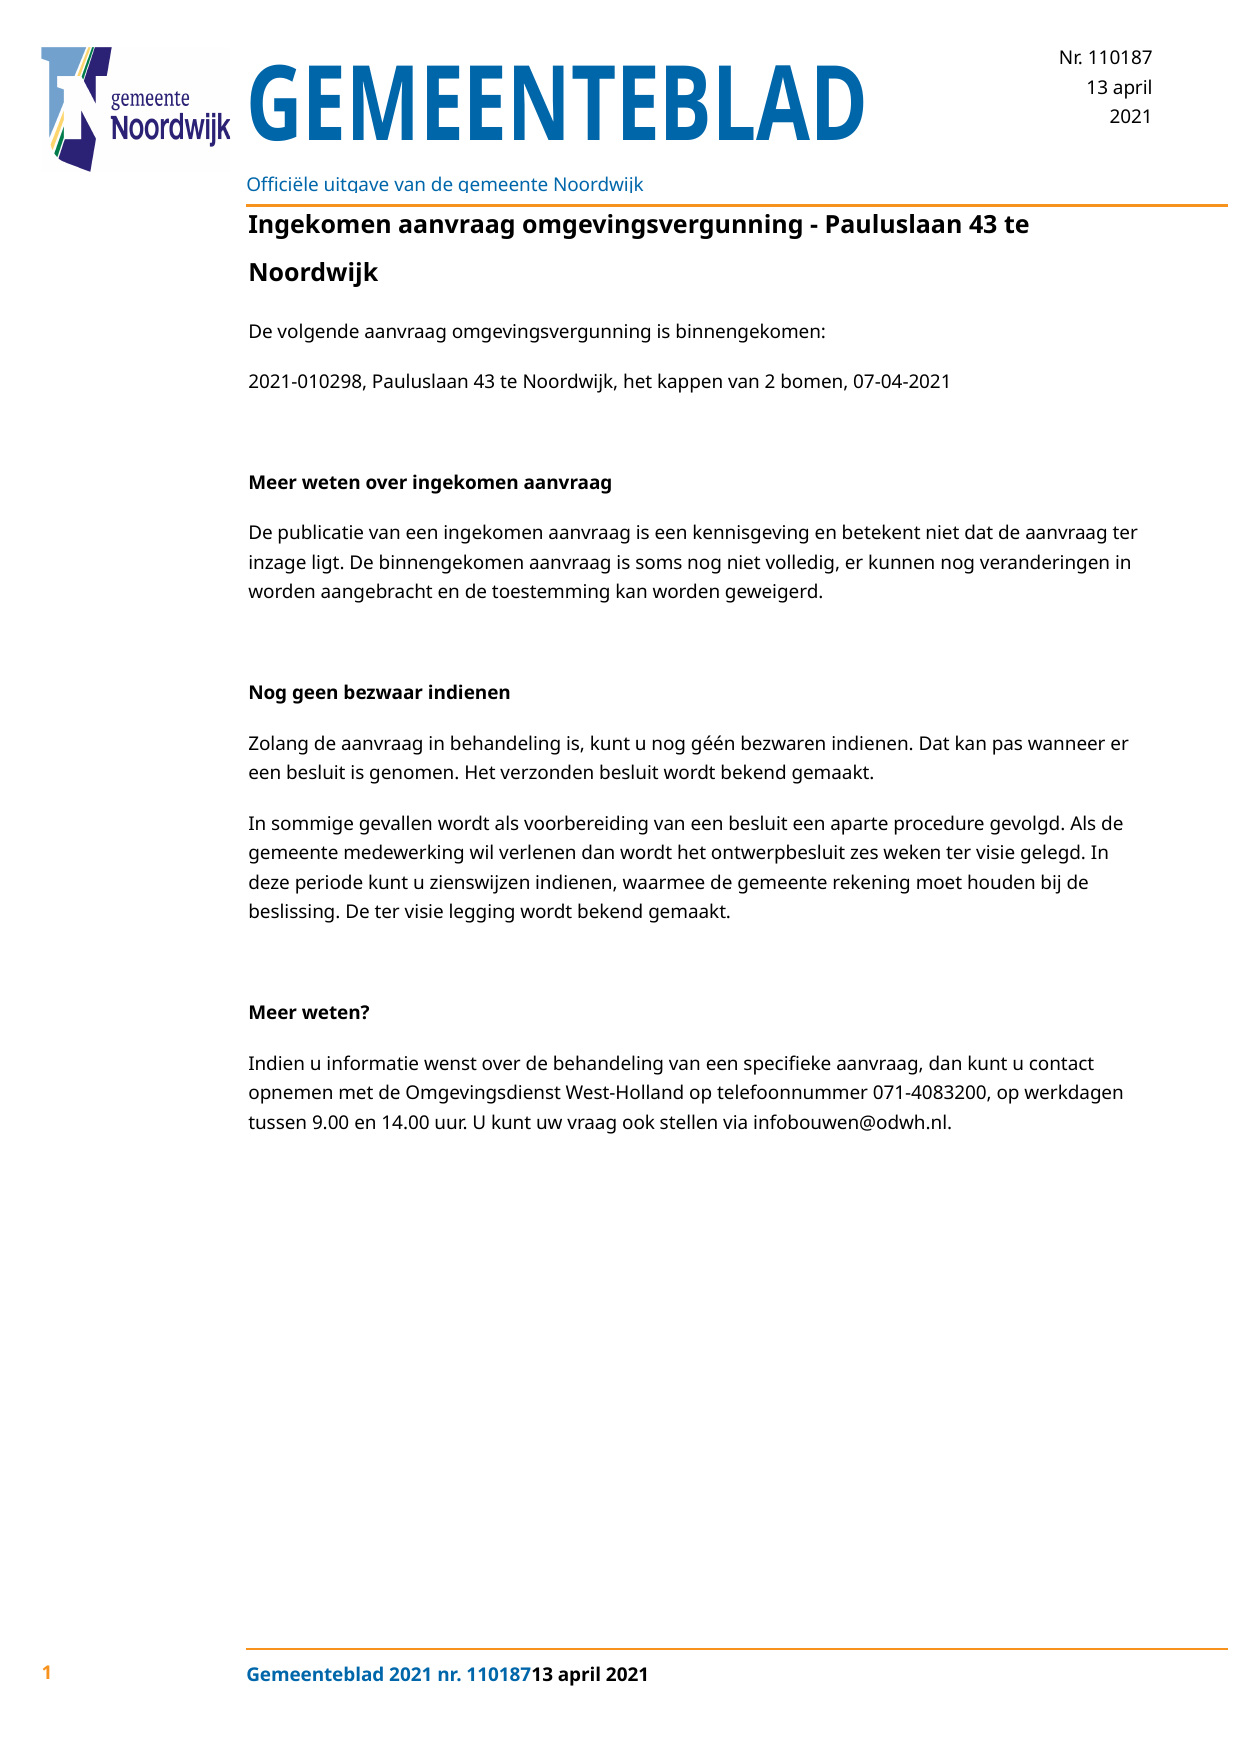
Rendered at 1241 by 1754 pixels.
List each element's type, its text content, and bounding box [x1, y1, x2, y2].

text Nog geen bezwaar indienen [248, 679, 1152, 705]
text Zolang de aanvraag in behandeling is, kunt u nog géén bezwaren indienen. Dat kan pas wanneer er een besluit is genomen. Het verzonden besluit wordt bekend gemaakt. [248, 730, 1152, 785]
text In sommige gevallen wordt als voorbereiding van een besluit een aparte procedure gevolgd. Als de gemeente medewerking wil verlenen dan wordt het ontwerpbesluit zes weken ter visie gelegd. In deze periode kunt u zienswijzen indienen, waarmee de gemeente rekening moet houden bij de beslissing. De ter visie legging wordt bekend gemaakt. [248, 810, 1152, 924]
text Meer weten? [248, 999, 1152, 1025]
text Meer weten over ingekomen aanvraag [248, 469, 1152, 495]
text 2021-010298, Pauluslaan 43 te Noordwijk, het kappen van 2 bomen, 07-04-2021 [248, 368, 1152, 394]
text Ingekomen aanvraag omgevingsvergunning - Pauluslaan 43 te Noordwijk [248, 207, 1152, 288]
picture [41, 47, 231, 172]
text De publicatie van een ingekomen aanvraag is een kennisgeving en betekent niet dat de aanvraag ter inzage ligt. De binnengekomen aanvraag is soms nog niet volledig, er kunnen nog veranderingen in worden aangebracht en de toestemming kan worden geweigerd. [248, 519, 1152, 604]
text De volgende aanvraag omgevingsvergunning is binnengekomen: [248, 318, 1152, 344]
text Indien u informatie wenst over de behandeling van een specifieke aanvraag, dan kunt u contact opnemen met de Omgevingsdienst West-Holland op telefoonnummer 071-4083200, op werkdagen tussen 9.00 en 14.00 uur. U kunt uw vraag ook stellen via infobouwen@odwh.nl. [248, 1050, 1152, 1135]
